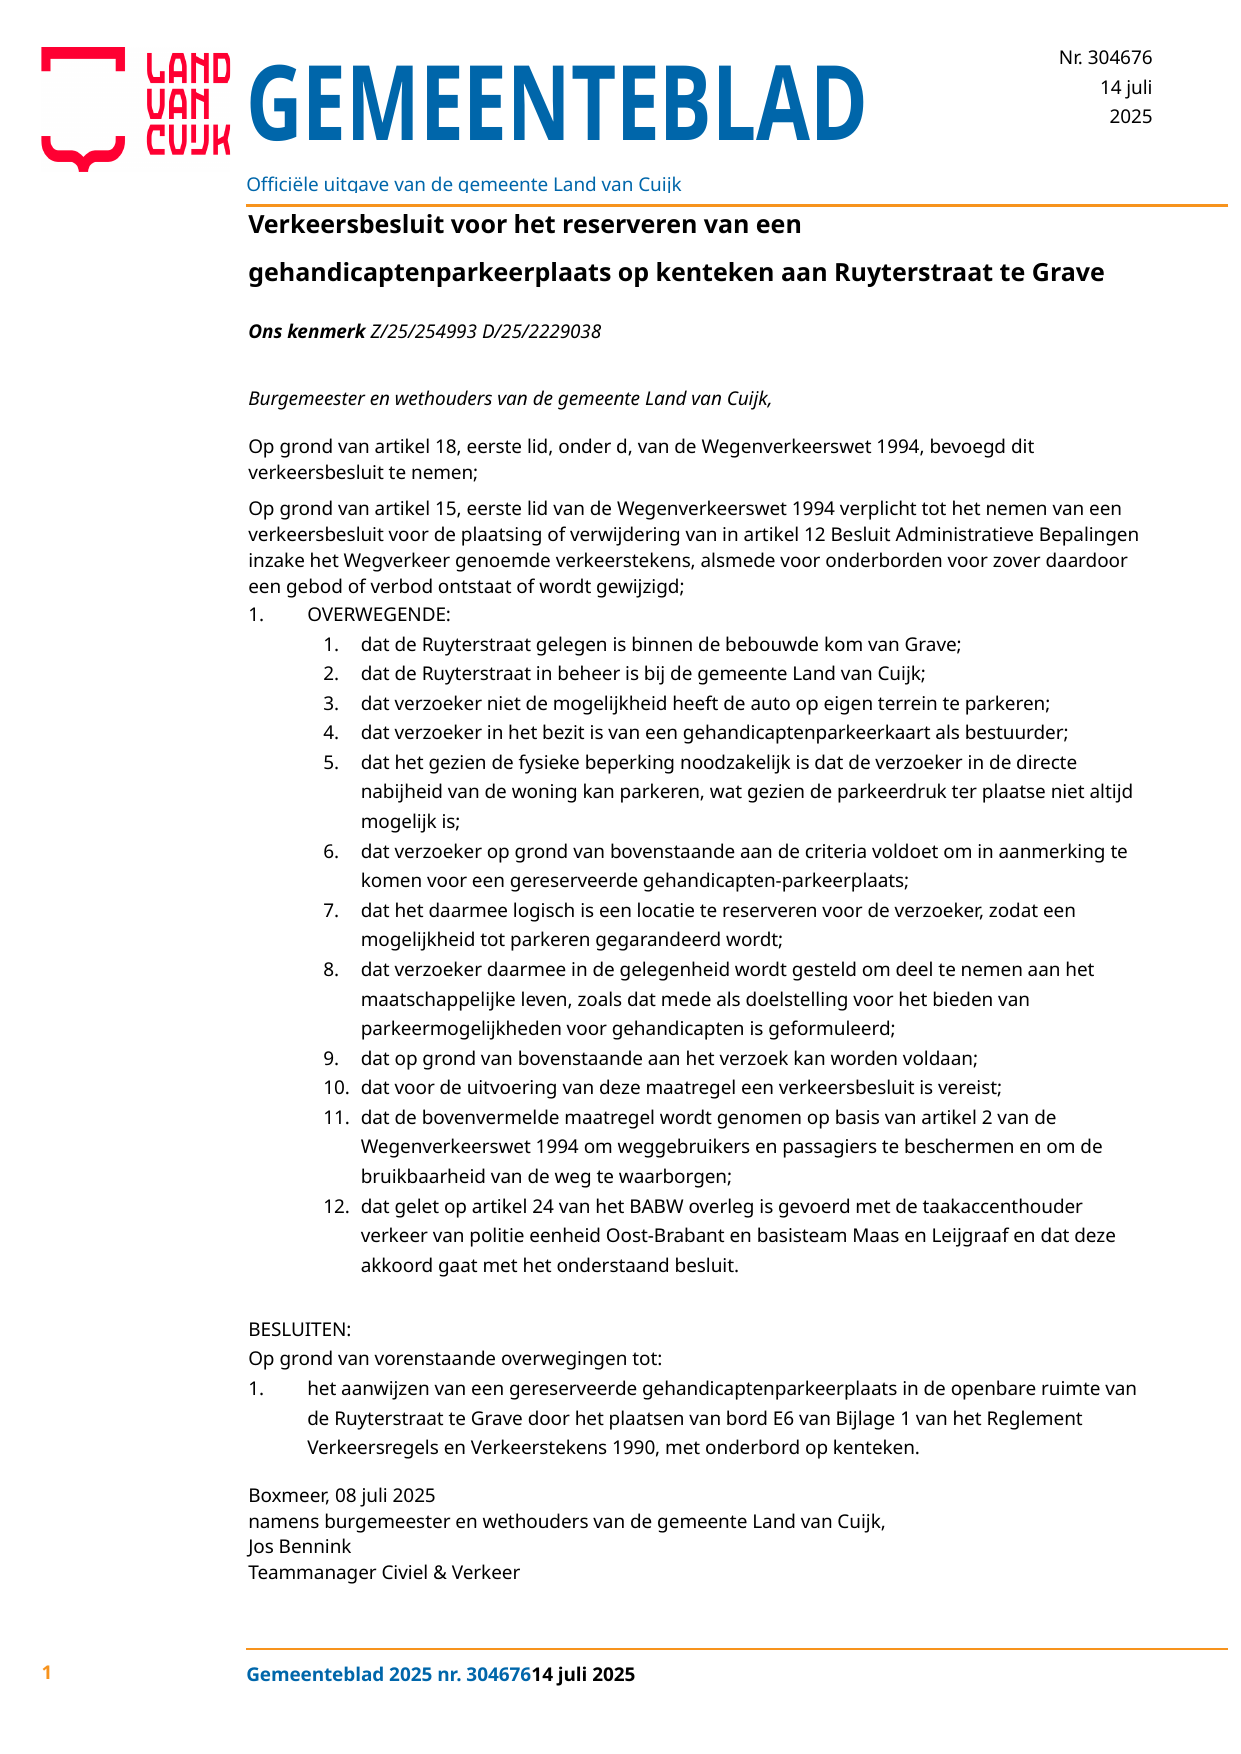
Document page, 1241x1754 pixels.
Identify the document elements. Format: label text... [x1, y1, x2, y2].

text Ons kenmerk Z/25/254993 D/25/2229038 [248, 318, 1152, 344]
text Op grond van artikel 18, eerste lid, onder d, van de Wegenverkeerswet 1994, bevoegd dit verkeersbesluit te nemen; [248, 433, 1152, 485]
list dat verzoeker daarmee in de gelegenheid wordt gesteld om deel te nemen aan het maatschappelijke leven, zoals dat mede als doelstelling voor het bieden van parkeermogelijkheden voor gehandicapten is geformuleerd; [323, 956, 1152, 1041]
text Burgemeester en wethouders van de gemeente Land van Cuijk, [248, 386, 1152, 411]
text Teammanager Civiel & Verkeer [248, 1559, 1152, 1585]
list dat de Ruyterstraat in beheer is bij de gemeente Land van Cuijk; [323, 660, 1152, 686]
list dat verzoeker niet de mogelijkheid heeft de auto op eigen terrein te parkeren; [323, 690, 1152, 716]
list dat op grond van bovenstaande aan het verzoek kan worden voldaan; [323, 1045, 1152, 1071]
text Verkeersbesluit voor het reserveren van een gehandicaptenparkeerplaats op kenteken aan Ruyterstraat te Grave [248, 207, 1152, 288]
list dat de bovenvermelde maatregel wordt genomen op basis van artikel 2 van de Wegenverkeerswet 1994 om weggebruikers en passagiers te beschermen en om de bruikbaarheid van de weg te waarborgen; [323, 1104, 1152, 1189]
text Boxmeer, 08 juli 2025 [248, 1482, 1152, 1508]
list dat verzoeker op grond van bovenstaande aan de criteria voldoet om in aanmerking te komen voor een gereserveerde gehandicapten-parkeerplaats; [323, 838, 1152, 893]
text namens burgemeester en wethouders van de gemeente Land van Cuijk, [248, 1508, 1152, 1533]
list dat de Ruyterstraat gelegen is binnen de bebouwde kom van Grave; [323, 631, 1152, 656]
list dat het daarmee logisch is een locatie te reserveren voor de verzoeker, zodat een mogelijkheid tot parkeren gegarandeerd wordt; [323, 897, 1152, 952]
picture [41, 47, 231, 172]
text Jos Bennink [248, 1533, 1152, 1559]
list het aanwijzen van een gereserveerde gehandicaptenparkeerplaats in de openbare ruimte van de Ruyterstraat te Grave door het plaatsen van bord E6 van Bijlage 1 van het Reglement Verkeersregels en Verkeerstekens 1990, met onderbord op kenteken. [248, 1375, 1152, 1460]
text Op grond van vorenstaande overwegingen tot: [248, 1346, 1152, 1371]
text Op grond van artikel 15, eerste lid van de Wegenverkeerswet 1994 verplicht tot het nemen van een verkeersbesluit voor de plaatsing of verwijdering van in artikel 12 Besluit Administratieve Bepalingen inzake het Wegverkeer genoemde verkeerstekens, alsmede voor onderborden voor zover daardoor een gebod of verbod ontstaat of wordt gewijzigd; [248, 496, 1152, 598]
list dat voor de uitvoering van deze maatregel een verkeersbesluit is vereist; [323, 1074, 1152, 1100]
list dat het gezien de fysieke beperking noodzakelijk is dat de verzoeker in de directe nabijheid van de woning kan parkeren, wat gezien de parkeerdruk ter plaatse niet altijd mogelijk is; [323, 749, 1152, 834]
text BESLUITEN: [248, 1316, 1152, 1342]
list dat gelet op artikel 24 van het BABW overleg is gevoerd met de taakaccenthouder verkeer van politie eenheid Oost-Brabant en basisteam Maas en Leijgraaf en dat deze akkoord gaat met het onderstaand besluit. [323, 1193, 1152, 1278]
list OVERWEGENDE: [248, 601, 1152, 627]
list dat verzoeker in het bezit is van een gehandicaptenparkeerkaart als bestuurder; [323, 719, 1152, 745]
